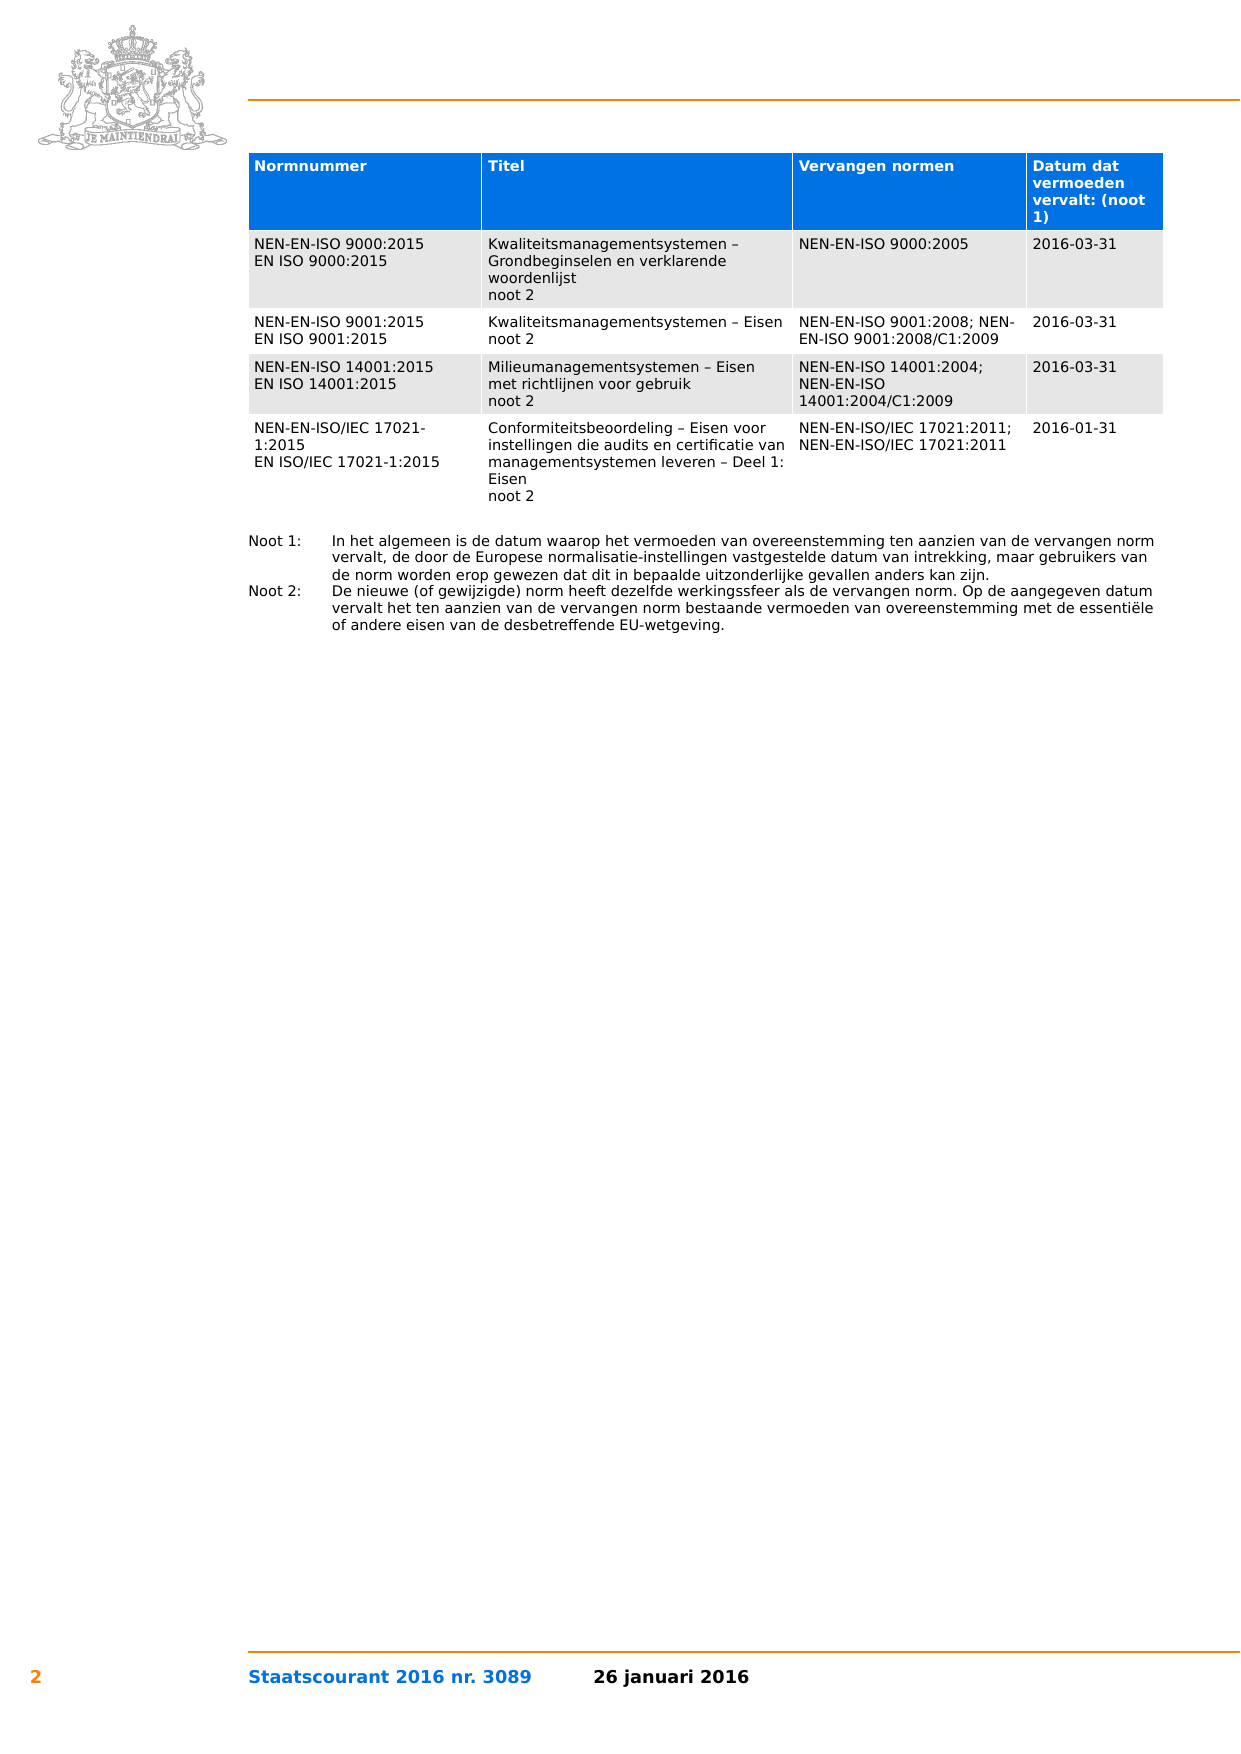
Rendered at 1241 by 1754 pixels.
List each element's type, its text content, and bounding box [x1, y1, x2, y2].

table_cell Conformiteitsbeoordeling – Eisen voor instellingen die audits en certificatie van managementsystemen leveren – Deel 1: Eisen noot 2 [482, 415, 792, 509]
picture [38, 25, 227, 150]
table_header Normnummer [249, 153, 481, 230]
table_cell Milieumanagementsystemen – Eisen met richtlijnen voor gebruik noot 2 [482, 354, 792, 414]
table_cell NEN-EN-ISO/IEC 17021-1:2015 EN ISO/IEC 17021-1:2015 [249, 415, 481, 509]
table_cell Kwaliteitsmanagementsystemen – Eisen noot 2 [482, 310, 792, 353]
table_cell 2016-03-31 [1027, 231, 1163, 308]
table_cell NEN-EN-ISO 14001:2004; NEN-EN-ISO 14001:2004/C1:2009 [793, 354, 1026, 414]
table_cell 2016-03-31 [1027, 310, 1163, 353]
table_cell De nieuwe (of gewijzigde) norm heeft dezelfde werkingssfeer als de vervangen norm. Op de aangegeven datum vervalt het ten aanzien van de vervangen norm bestaande vermoeden van overeenstemming met de essentiële of andere eisen van de desbetreffende EU-wetgeving. [326, 583, 1163, 634]
table_cell NEN-EN-ISO 9000:2015 EN ISO 9000:2015 [249, 231, 481, 308]
table_cell NEN-EN-ISO 9000:2005 [793, 231, 1026, 308]
table_header Titel [482, 153, 792, 230]
table_cell Kwaliteitsmanagementsystemen – Grondbeginselen en verklarende woordenlijst noot 2 [482, 231, 792, 308]
table_header Datum dat vermoeden vervalt: (noot 1) [1027, 153, 1163, 230]
table_cell NEN-EN-ISO 14001:2015 EN ISO 14001:2015 [249, 354, 481, 414]
table_cell Noot 2: [248, 583, 326, 634]
table_cell NEN-EN-ISO 9001:2008; NEN-EN-ISO 9001:2008/C1:2009 [793, 310, 1026, 353]
table_header In het algemeen is de datum waarop het vermoeden van overeenstemming ten aanzien van de vervangen norm vervalt, de door de Europese normalisatie-instellingen vastgestelde datum van intrekking, maar gebruikers van de norm worden erop gewezen dat dit in bepaalde uitzonderlijke gevallen anders kan zijn. [326, 533, 1163, 583]
table_cell 2016-03-31 [1027, 354, 1163, 414]
table_header Noot 1: [248, 533, 326, 583]
table_cell NEN-EN-ISO/IEC 17021:2011; NEN-EN-ISO/IEC 17021:2011 [793, 415, 1026, 509]
table_header Vervangen normen [793, 153, 1026, 230]
table_cell NEN-EN-ISO 9001:2015 EN ISO 9001:2015 [249, 310, 481, 353]
table_cell 2016-01-31 [1027, 415, 1163, 509]
